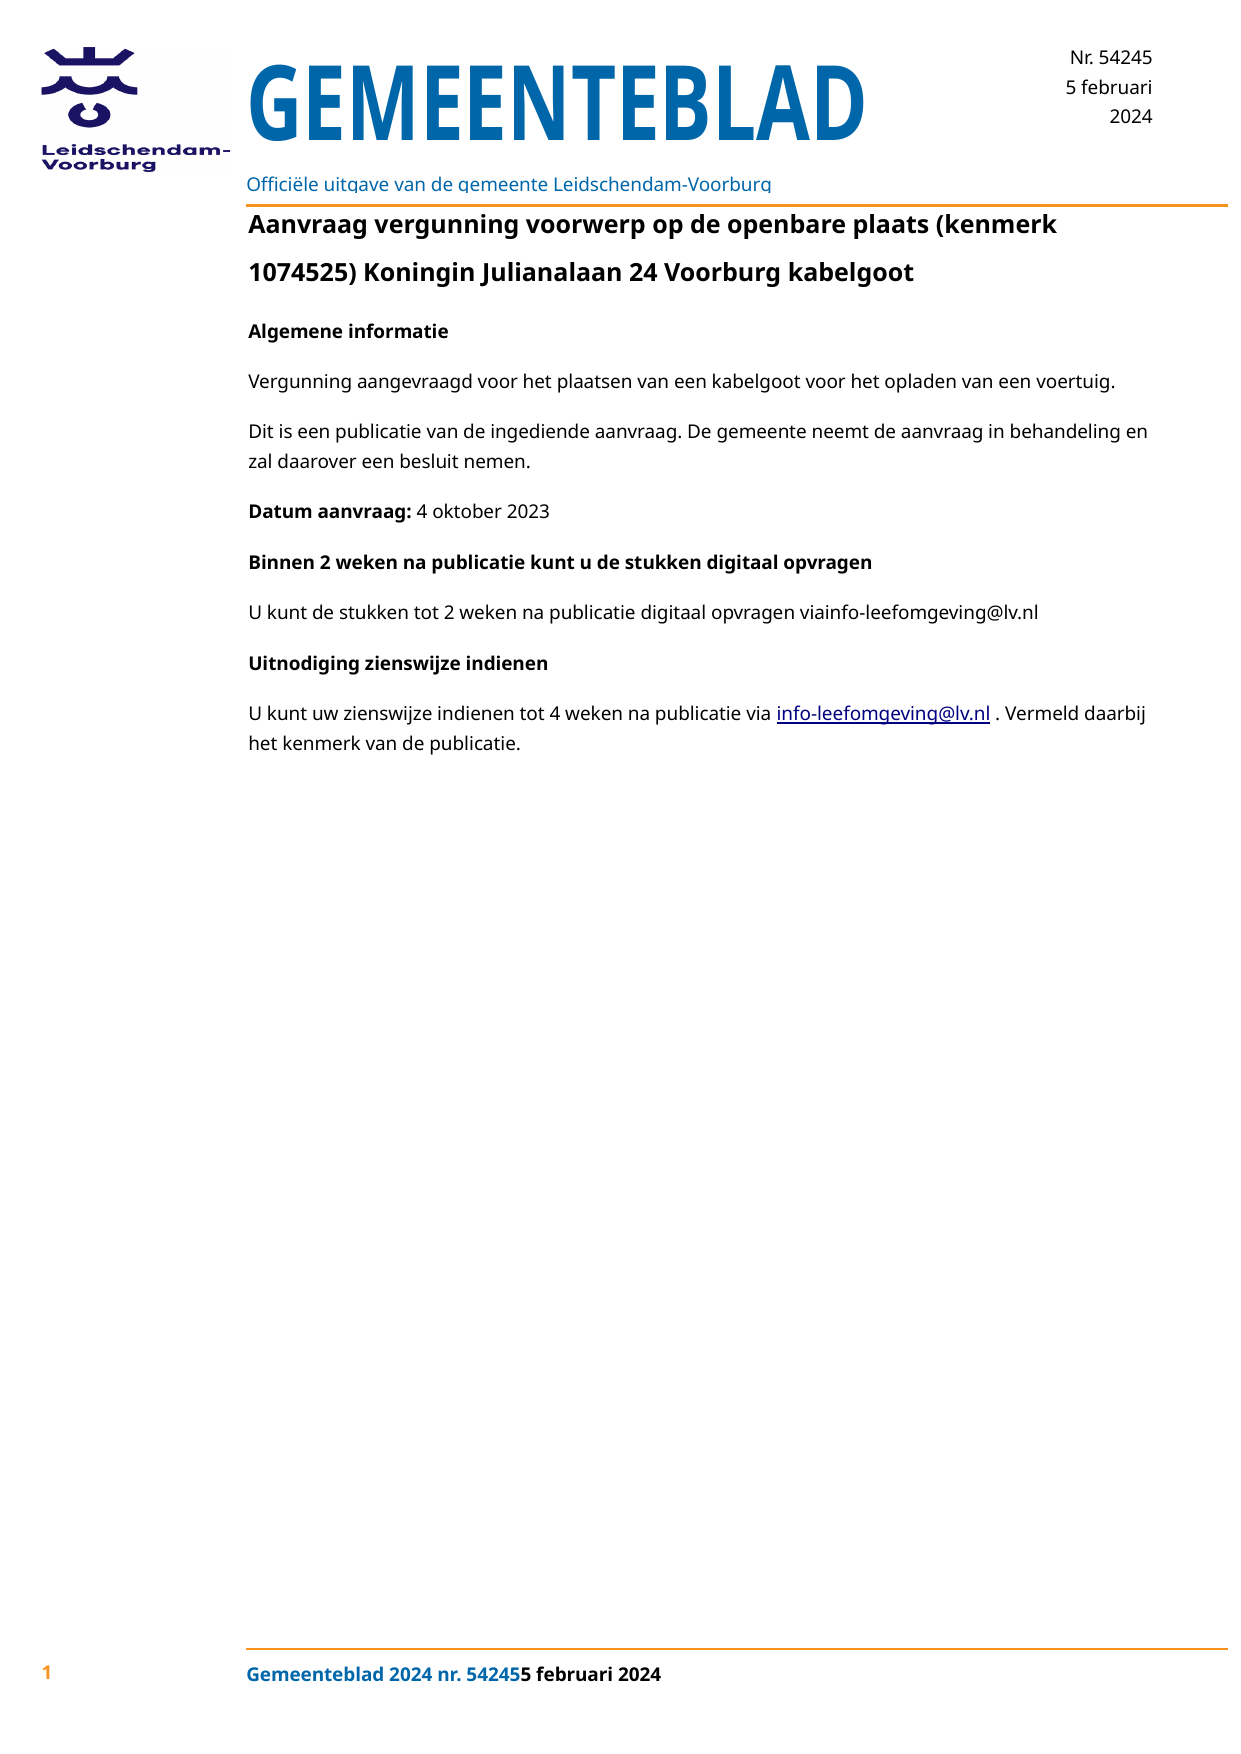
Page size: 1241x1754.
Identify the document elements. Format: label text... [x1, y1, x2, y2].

text Vergunning aangevraagd voor het plaatsen van een kabelgoot voor het opladen van een voertuig. [248, 368, 1152, 394]
text Dit is een publicatie van de ingediende aanvraag. De gemeente neemt de aanvraag in behandeling en zal daarover een besluit nemen. [248, 419, 1152, 474]
text U kunt de stukken tot 2 weken na publicatie digitaal opvragen viainfo-leefomgeving@lv.nl [248, 599, 1152, 625]
text U kunt uw zienswijze indienen tot 4 weken na publicatie via info-leefomgeving@lv.nl . Vermeld daarbij het kenmerk van de publicatie. [248, 700, 1152, 756]
text Datum aanvraag: 4 oktober 2023 [248, 499, 1152, 524]
picture [41, 47, 231, 172]
text Uitnodiging zienswijze indienen [248, 650, 1152, 676]
text Binnen 2 weken na publicatie kunt u de stukken digitaal opvragen [248, 549, 1152, 575]
text Algemene informatie [248, 318, 1152, 344]
text Aanvraag vergunning voorwerp op de openbare plaats (kenmerk 1074525) Koningin Julianalaan 24 Voorburg kabelgoot [248, 207, 1152, 288]
